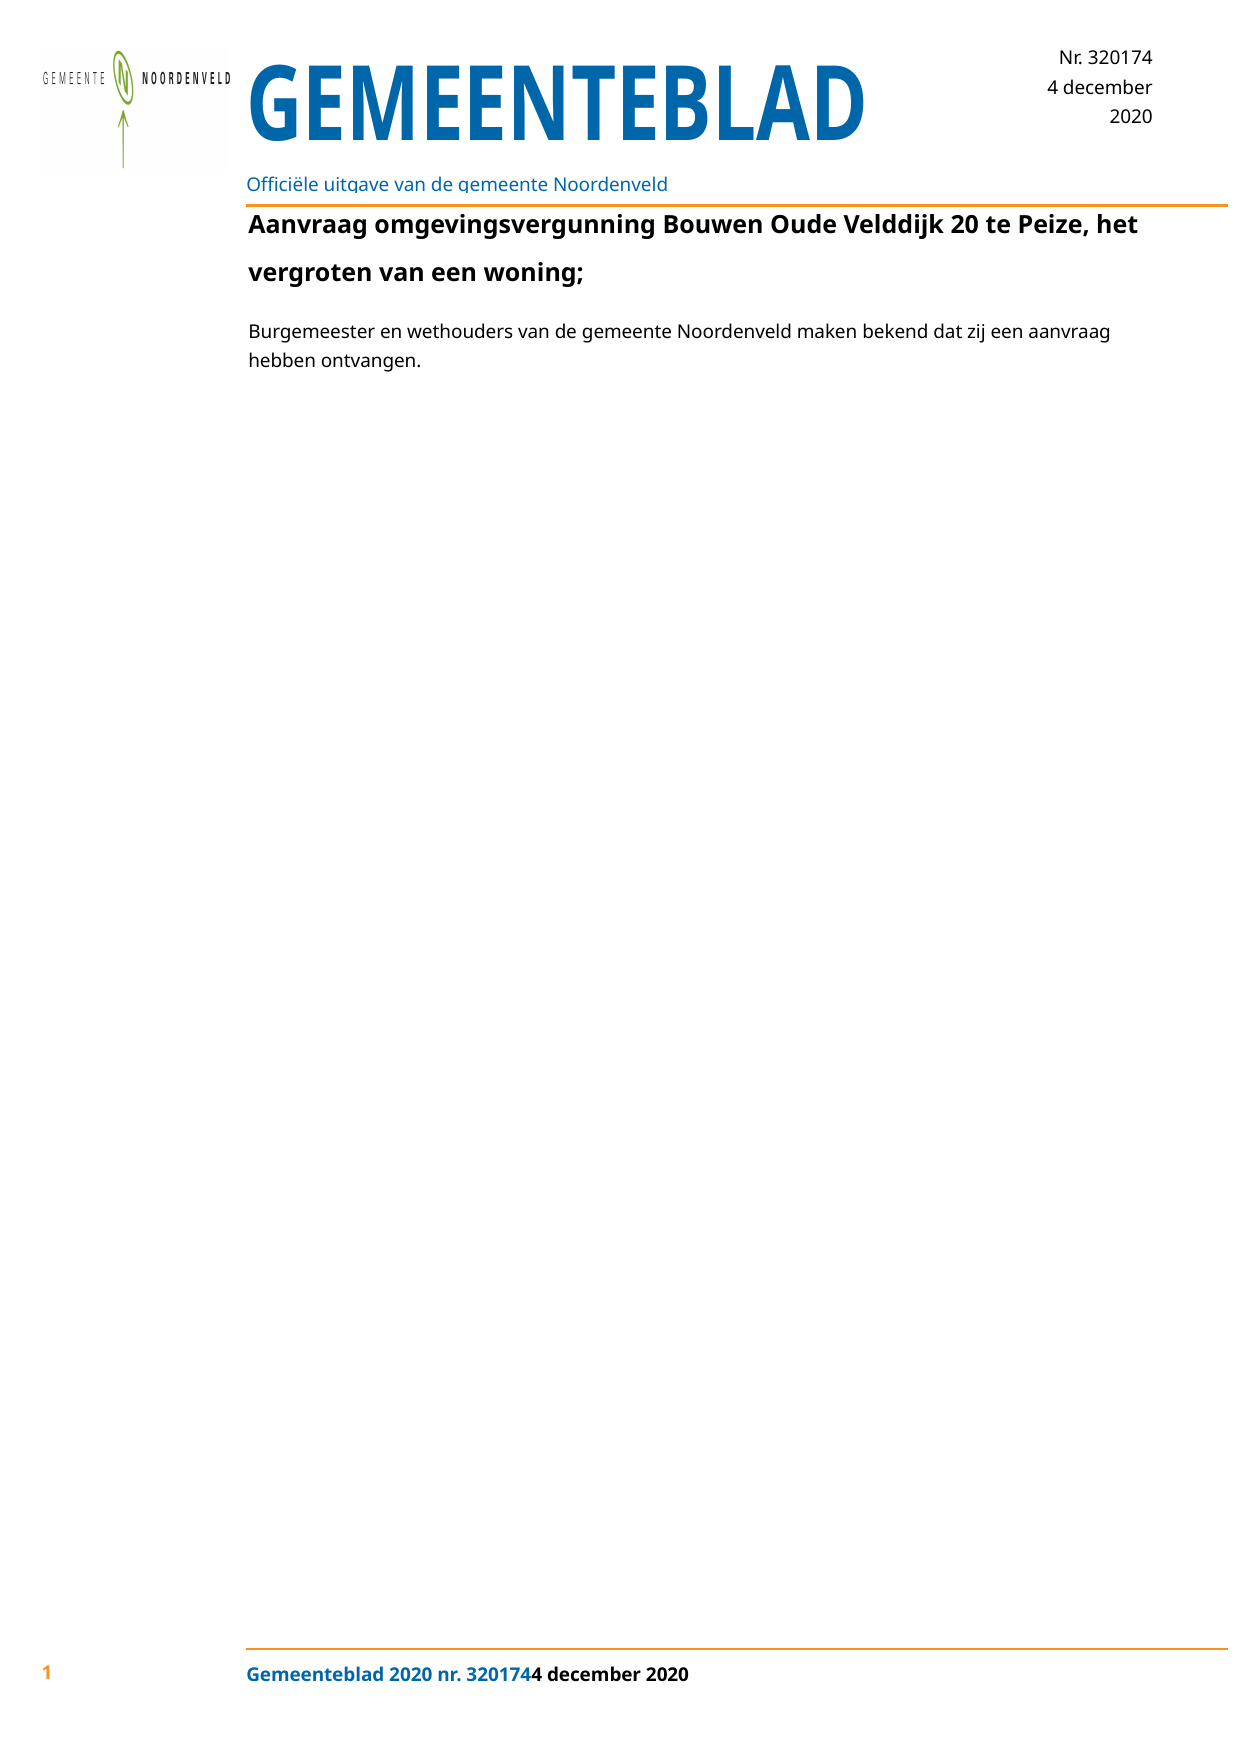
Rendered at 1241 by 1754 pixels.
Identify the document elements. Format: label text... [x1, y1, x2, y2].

text Burgemeester en wethouders van de gemeente Noordenveld maken bekend dat zij een aanvraag hebben ontvangen. [248, 318, 1152, 373]
text Aanvraag omgevingsvergunning Bouwen Oude Velddijk 20 te Peize, het vergroten van een woning; [248, 207, 1152, 288]
picture [41, 47, 231, 172]
